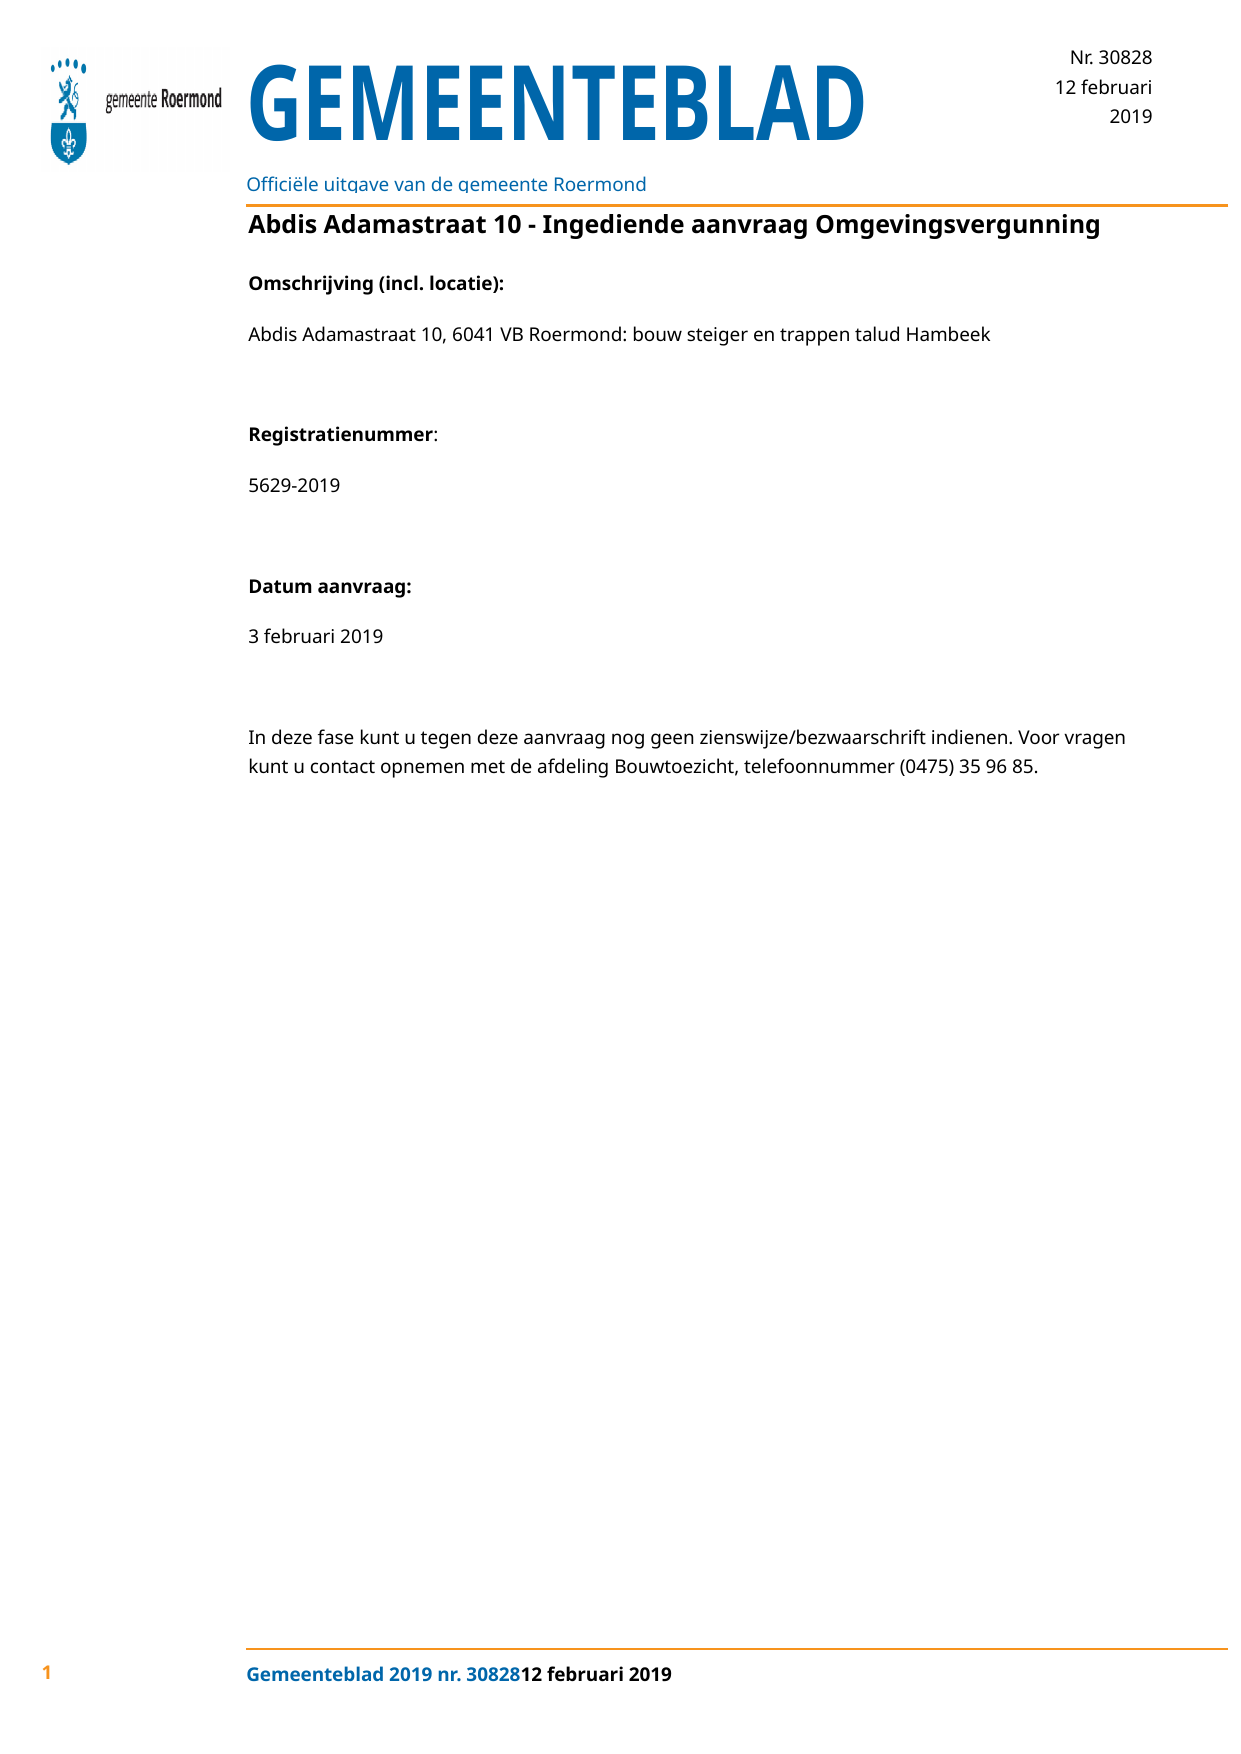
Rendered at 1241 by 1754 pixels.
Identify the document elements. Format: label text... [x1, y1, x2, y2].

text In deze fase kunt u tegen deze aanvraag nog geen zienswijze/bezwaarschrift indienen. Voor vragen kunt u contact opnemen met de afdeling Bouwtoezicht, telefoonnummer (0475) 35 96 85. [248, 724, 1152, 779]
text Abdis Adamastraat 10 - Ingediende aanvraag Omgevingsvergunning [248, 207, 1152, 241]
text Abdis Adamastraat 10, 6041 VB Roermond: bouw steiger en trappen talud Hambeek [248, 321, 1152, 346]
text 5629-2019 [248, 472, 1152, 498]
text 3 februari 2019 [248, 623, 1152, 649]
picture [41, 47, 231, 172]
text Omschrijving (incl. locatie): [248, 270, 1152, 296]
text Datum aanvraag: [248, 573, 1152, 598]
text Registratienummer: [248, 422, 1152, 447]
